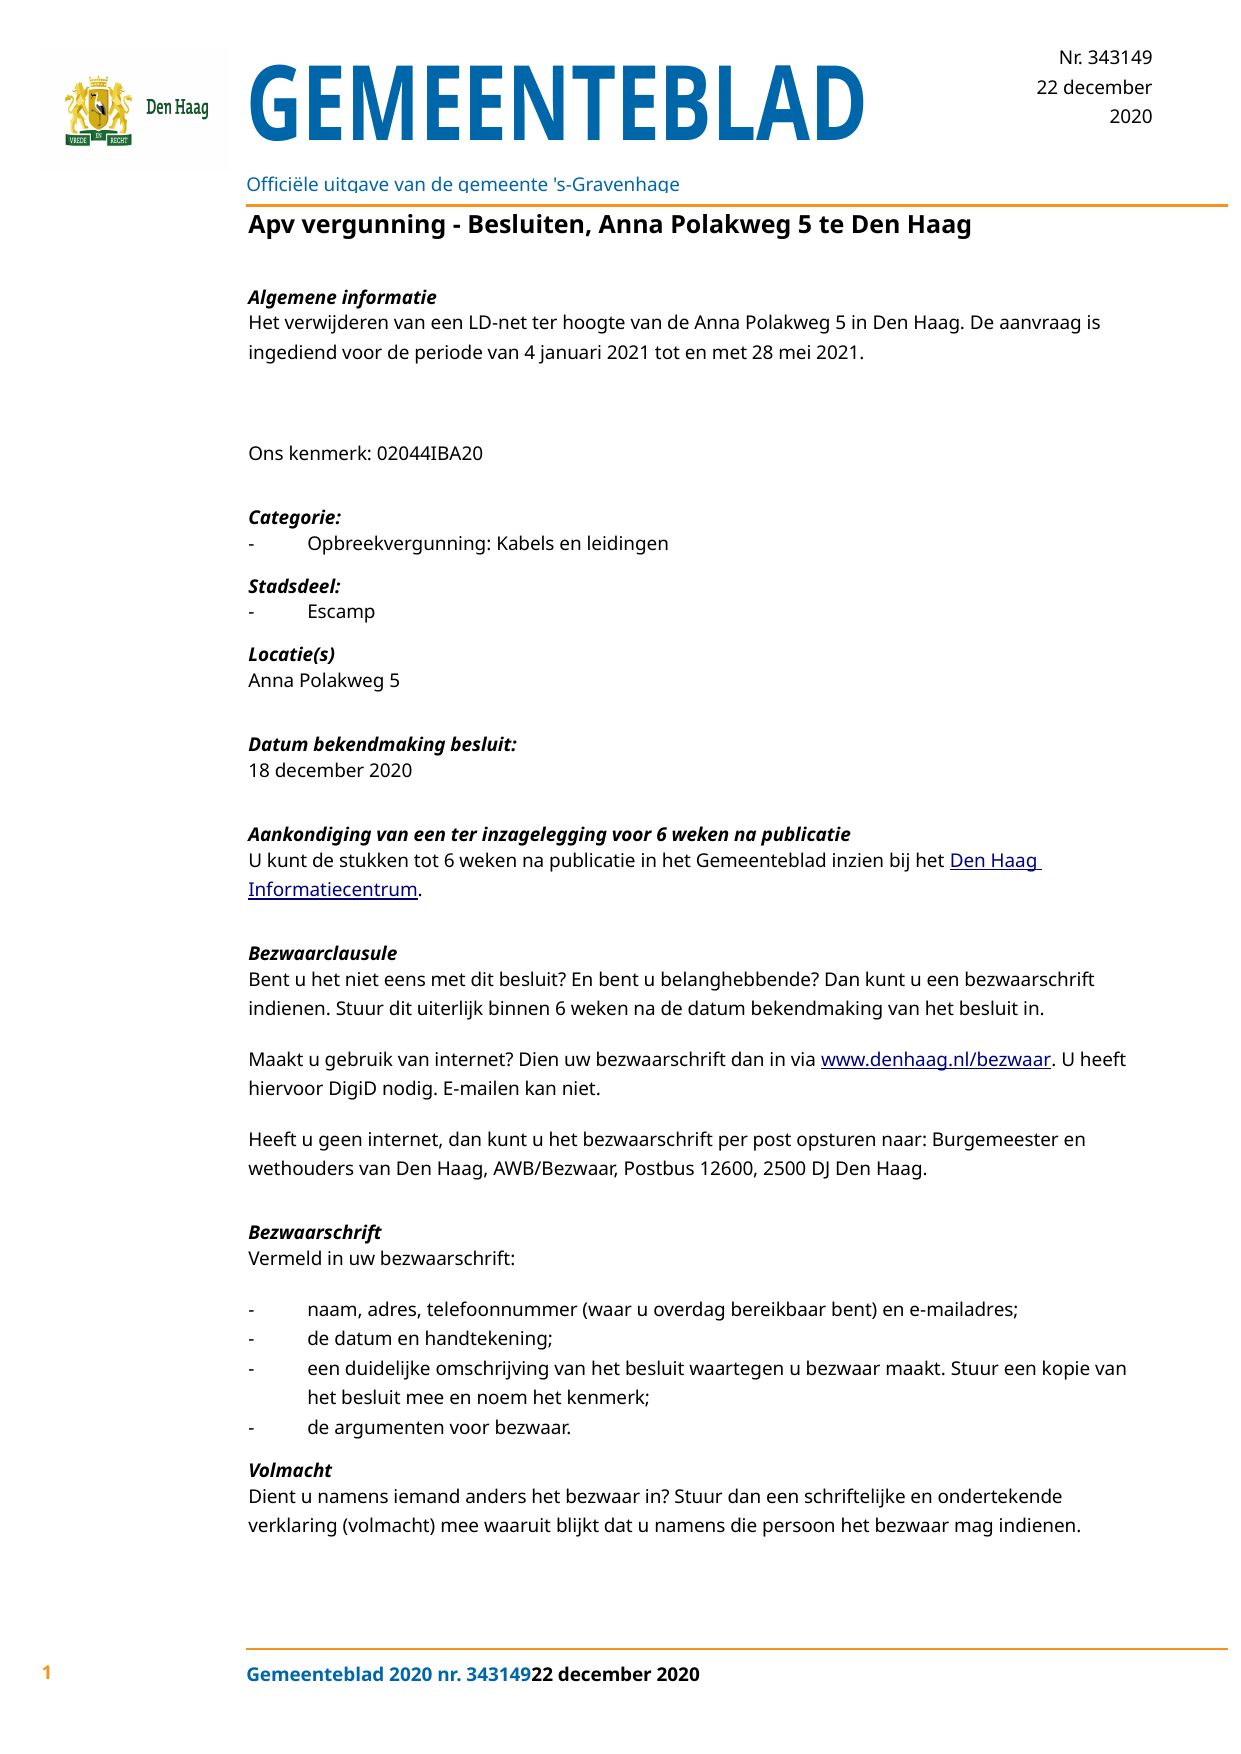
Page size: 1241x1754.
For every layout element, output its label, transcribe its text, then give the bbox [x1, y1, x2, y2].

text Aankondiging van een ter inzagelegging voor 6 weken na publicatie [248, 821, 1152, 847]
text Volmacht [248, 1457, 1152, 1483]
text Algemene informatie [248, 284, 1152, 309]
list een duidelijke omschrijving van het besluit waartegen u bezwaar maakt. Stuur een kopie van het besluit mee en noem het kenmerk; [248, 1355, 1152, 1410]
text Het verwijderen van een LD-net ter hoogte van de Anna Polakweg 5 in Den Haag. De aanvraag is ingediend voor de periode van 4 januari 2021 tot en met 28 mei 2021. [248, 309, 1152, 365]
text Heeft u geen internet, dan kunt u het bezwaarschrift per post opsturen naar: Burgemeester en wethouders van Den Haag, AWB/Bezwaar, Postbus 12600, 2500 DJ Den Haag. [248, 1126, 1152, 1181]
text U kunt de stukken tot 6 weken na publicatie in het Gemeenteblad inzien bij het Den Haag Informatiecentrum. [248, 847, 1152, 902]
text Bent u het niet eens met dit besluit? En bent u belanghebbende? Dan kunt u een bezwaarschrift indienen. Stuur dit uiterlijk binnen 6 weken na de datum bekendmaking van het besluit in. [248, 966, 1152, 1021]
text Bezwaarschrift [248, 1219, 1152, 1245]
text Maakt u gebruik van internet? Dien uw bezwaarschrift dan in via www.denhaag.nl/bezwaar. U heeft hiervoor DigiD nodig. E-mailen kan niet. [248, 1046, 1152, 1101]
list Escamp [248, 598, 1152, 624]
text Ons kenmerk: 02044IBA20 [248, 440, 1152, 466]
list de argumenten voor bezwaar. [248, 1414, 1152, 1440]
text Vermeld in uw bezwaarschrift: [248, 1245, 1152, 1271]
text Apv vergunning - Besluiten, Anna Polakweg 5 te Den Haag [248, 207, 1152, 241]
text Locatie(s) [248, 642, 1152, 667]
text Bezwaarclausule [248, 940, 1152, 966]
text Dient u namens iemand anders het bezwaar in? Stuur dan een schriftelijke en ondertekende verklaring (volmacht) mee waaruit blijkt dat u namens die persoon het bezwaar mag indienen. [248, 1483, 1152, 1538]
text Stadsdeel: [248, 573, 1152, 598]
picture [41, 47, 231, 172]
list Opbreekvergunning: Kabels en leidingen [248, 530, 1152, 555]
text Anna Polakweg 5 [248, 667, 1152, 693]
text 18 december 2020 [248, 757, 1152, 783]
text Categorie: [248, 504, 1152, 530]
list naam, adres, telefoonnummer (waar u overdag bereikbaar bent) en e-mailadres; [248, 1296, 1152, 1321]
text Datum bekendmaking besluit: [248, 731, 1152, 757]
list de datum en handtekening; [248, 1325, 1152, 1351]
